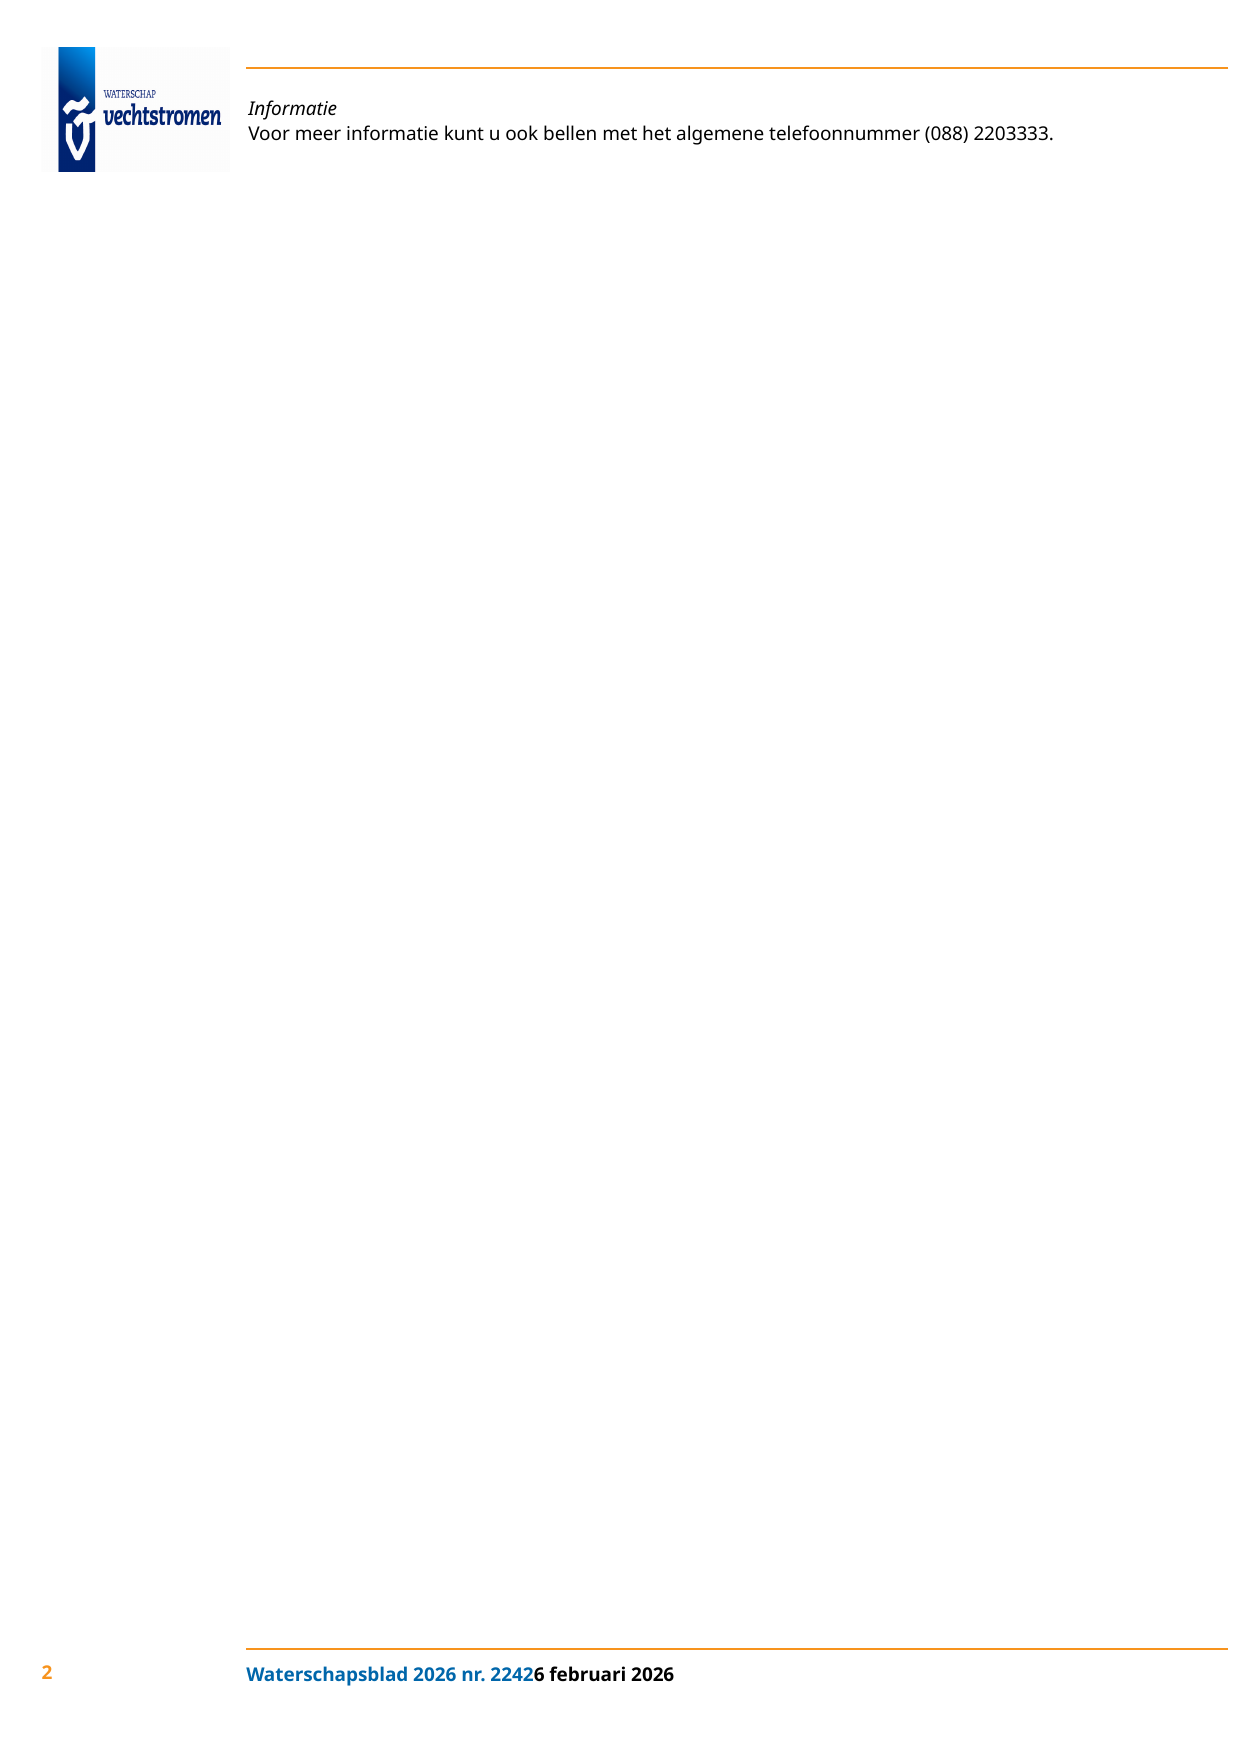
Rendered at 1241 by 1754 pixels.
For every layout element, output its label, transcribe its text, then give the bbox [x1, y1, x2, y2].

picture [41, 47, 231, 172]
text Informatie [248, 95, 1152, 121]
text Voor meer informatie kunt u ook bellen met het algemene telefoonnummer (088) 2203333. [248, 121, 1152, 146]
